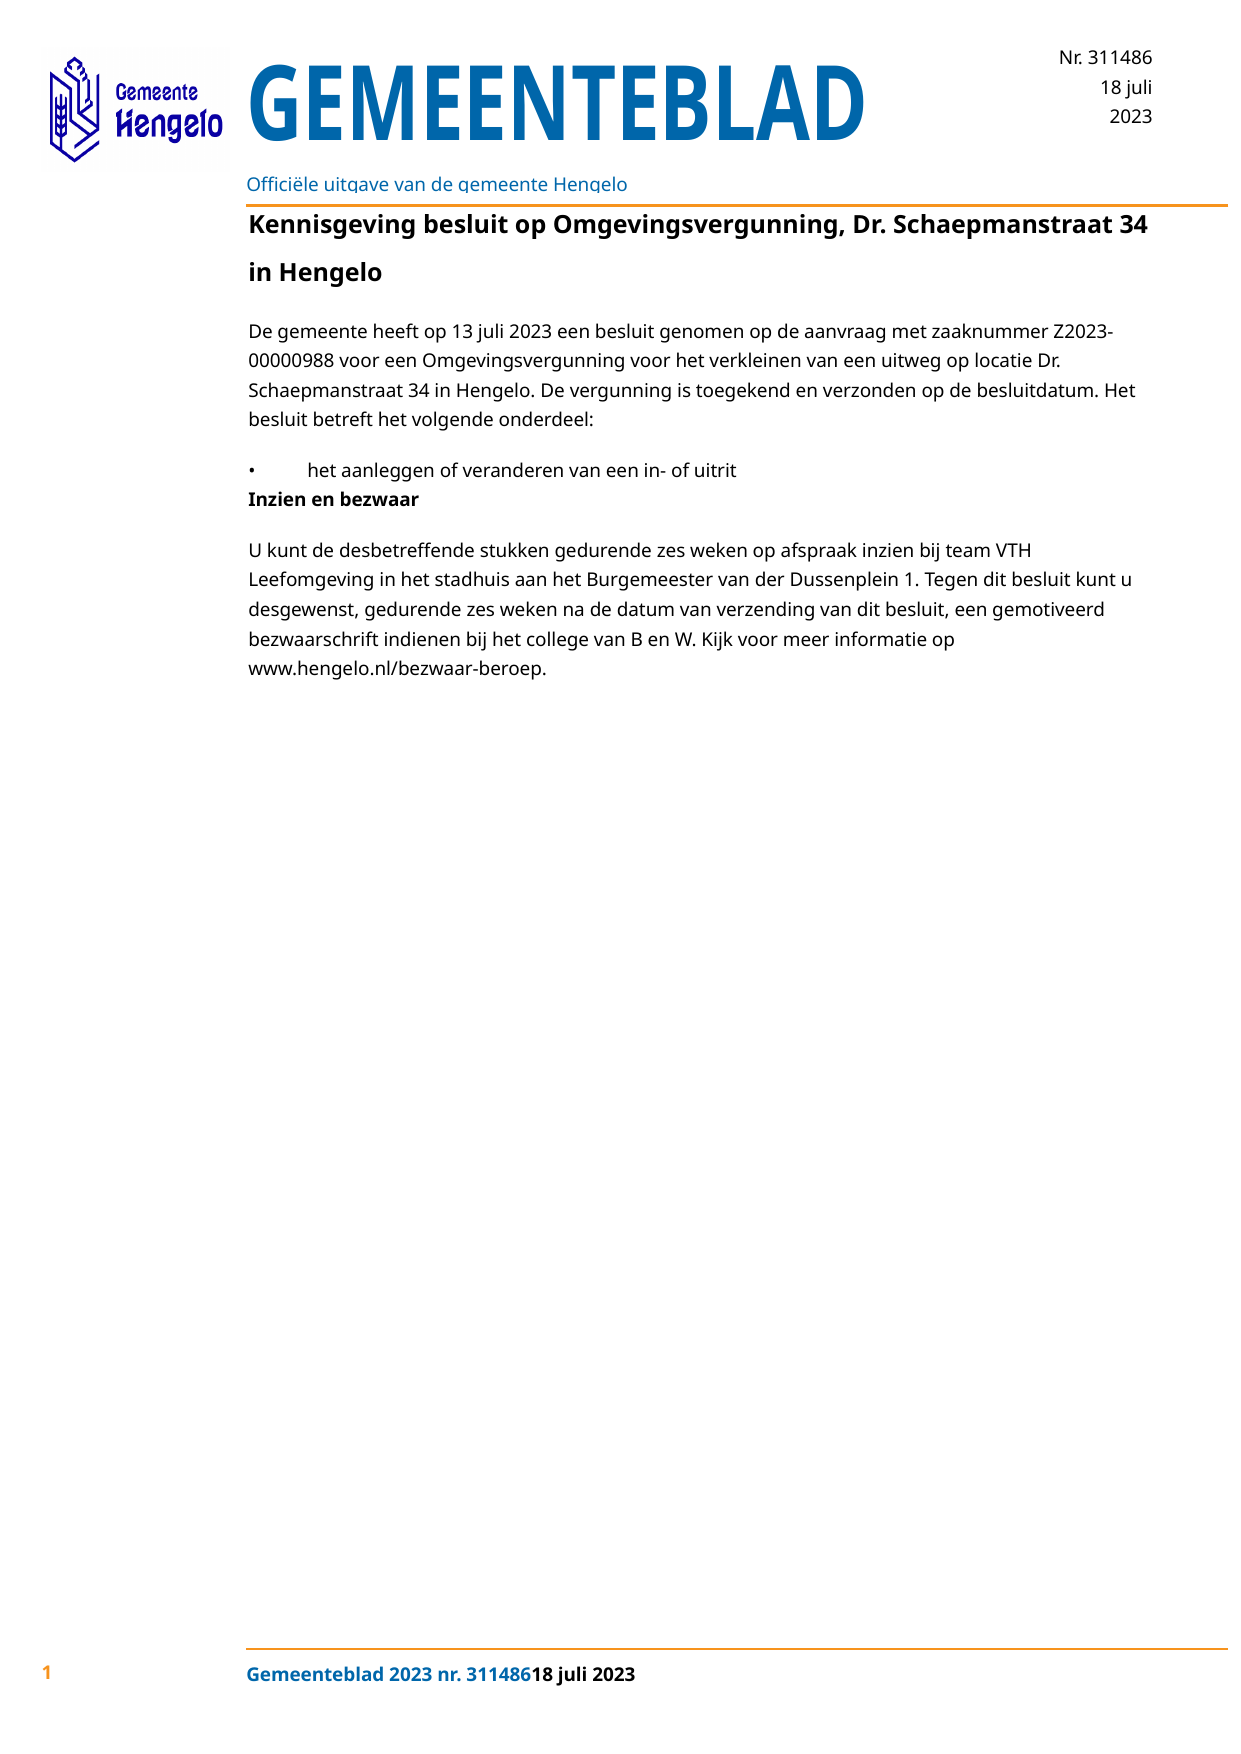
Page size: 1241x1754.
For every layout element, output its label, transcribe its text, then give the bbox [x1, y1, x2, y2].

text U kunt de desbetreffende stukken gedurende zes weken op afspraak inzien bij team VTH Leefomgeving in het stadhuis aan het Burgemeester van der Dussenplein 1. Tegen dit besluit kunt u desgewenst, gedurende zes weken na de datum van verzending van dit besluit, een gemotiveerd bezwaarschrift indienen bij het college van B en W. Kijk voor meer informatie op www.hengelo.nl/bezwaar-beroep. [248, 537, 1152, 681]
text De gemeente heeft op 13 juli 2023 een besluit genomen op de aanvraag met zaaknummer Z2023-00000988 voor een Omgevingsvergunning voor het verkleinen van een uitweg op locatie Dr. Schaepmanstraat 34 in Hengelo. De vergunning is toegekend en verzonden op de besluitdatum. Het besluit betreft het volgende onderdeel: [248, 318, 1152, 432]
text Inzien en bezwaar [248, 487, 1152, 512]
list het aanleggen of veranderen van een in- of uitrit [248, 457, 1152, 483]
text Kennisgeving besluit op Omgevingsvergunning, Dr. Schaepmanstraat 34 in Hengelo [248, 207, 1152, 288]
picture [41, 47, 231, 172]
